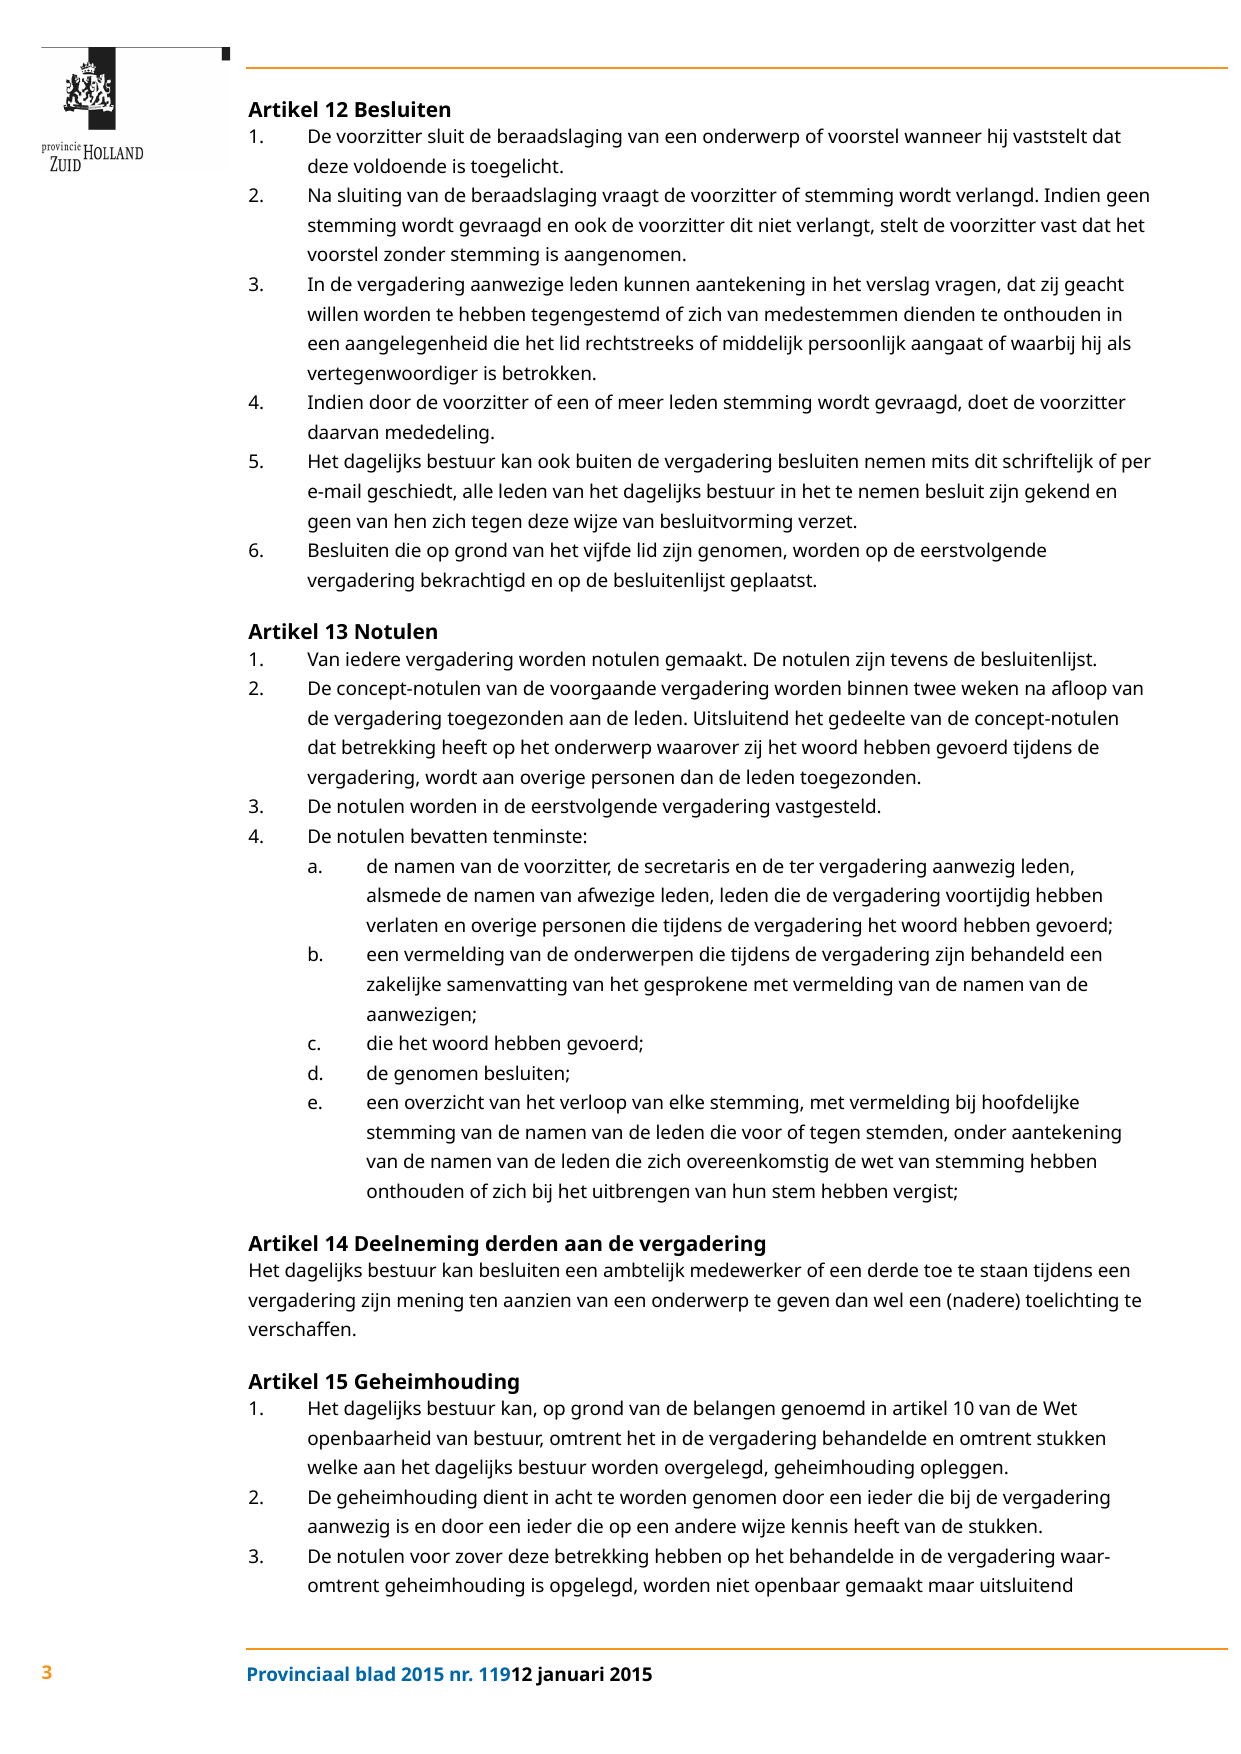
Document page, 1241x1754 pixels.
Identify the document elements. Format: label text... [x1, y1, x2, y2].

list De geheimhouding dient in acht te worden genomen door een ieder die bij de vergadering aanwezig is en door een ieder die op een andere wijze kennis heeft van de stukken. [248, 1484, 1152, 1539]
list een vermelding van de onderwerpen die tijdens de vergadering zijn behandeld een zakelijke samenvatting van het gesprokene met vermelding van de namen van de aanwezigen; [307, 942, 1152, 1027]
text Het dagelijks bestuur kan besluiten een ambtelijk medewerker of een derde toe te staan tijdens een vergadering zijn mening ten aanzien van een onderwerp te geven dan wel een (nadere) toelichting te verschaffen. [248, 1257, 1152, 1342]
text Artikel 12 Besluiten [248, 95, 1152, 123]
list de genomen besluiten; [307, 1060, 1152, 1086]
text Artikel 14 Deelneming derden aan de vergadering [248, 1229, 1152, 1257]
list Van iedere vergadering worden notulen gemaakt. De notulen zijn tevens de besluitenlijst. [248, 646, 1152, 672]
list Het dagelijks bestuur kan ook buiten de vergadering besluiten nemen mits dit schriftelijk of per e-mail geschiedt, alle leden van het dagelijks bestuur in het te nemen besluit zijn gekend en geen van hen zich tegen deze wijze van besluitvorming verzet. [248, 449, 1152, 533]
list De notulen worden in de eerstvolgende vergadering vastgesteld. [248, 794, 1152, 819]
list De concept-notulen van de voorgaande vergadering worden binnen twee weken na afloop van de vergadering toegezonden aan de leden. Uitsluitend het gedeelte van de concept-notulen dat betrekking heeft op het onderwerp waarover zij het woord hebben gevoerd tijdens de vergadering, wordt aan overige personen dan de leden toegezonden. [248, 675, 1152, 790]
list Indien door de voorzitter of een of meer leden stemming wordt gevraagd, doet de voorzitter daarvan mededeling. [248, 389, 1152, 445]
list Het dagelijks bestuur kan, op grond van de belangen genoemd in artikel 10 van de Wet openbaarheid van bestuur, omtrent het in de vergadering behandelde en omtrent stukken welke aan het dagelijks bestuur worden overgelegd, geheimhouding opleggen. [248, 1395, 1152, 1480]
list een overzicht van het verloop van elke stemming, met vermelding bij hoofdelijke stemming van de namen van de leden die voor of tegen stemden, onder aantekening van de namen van de leden die zich overeenkomstig de wet van stemming hebben onthouden of zich bij het uitbrengen van hun stem hebben vergist; [307, 1089, 1152, 1204]
list Na sluiting van de beraadslaging vraagt de voorzitter of stemming wordt verlangd. Indien geen stemming wordt gevraagd en ook de voorzitter dit niet verlangt, stelt de voorzitter vast dat het voorstel zonder stemming is aangenomen. [248, 182, 1152, 267]
list De notulen bevatten tenminste: [248, 823, 1152, 849]
list die het woord hebben gevoerd; [307, 1030, 1152, 1056]
list de namen van de voorzitter, de secretaris en de ter vergadering aanwezig leden, alsmede de namen van afwezige leden, leden die de vergadering voortijdig hebben verlaten en overige personen die tijdens de vergadering het woord hebben gevoerd; [307, 853, 1152, 938]
text Artikel 13 Notulen [248, 617, 1152, 646]
list In de vergadering aanwezige leden kunnen aantekening in het verslag vragen, dat zij geacht willen worden te hebben tegengestemd of zich van medestemmen dienden te onthouden in een aangelegenheid die het lid rechtstreeks of middelijk persoonlijk aangaat of waarbij hij als vertegenwoordiger is betrokken. [248, 271, 1152, 386]
picture [41, 47, 231, 172]
list De voorzitter sluit de beraadslaging van een onderwerp of voorstel wanneer hij vaststelt dat deze voldoende is toegelicht. [248, 123, 1152, 178]
list Besluiten die op grond van het vijfde lid zijn genomen, worden op de eerstvolgende vergadering bekrachtigd en op de besluitenlijst geplaatst. [248, 537, 1152, 593]
list De notulen voor zover deze betrekking hebben op het behandelde in de vergadering waar- omtrent geheimhouding is opgelegd, worden niet openbaar gemaakt maar uitsluitend [248, 1543, 1152, 1598]
text Artikel 15 Geheimhouding [248, 1367, 1152, 1395]
